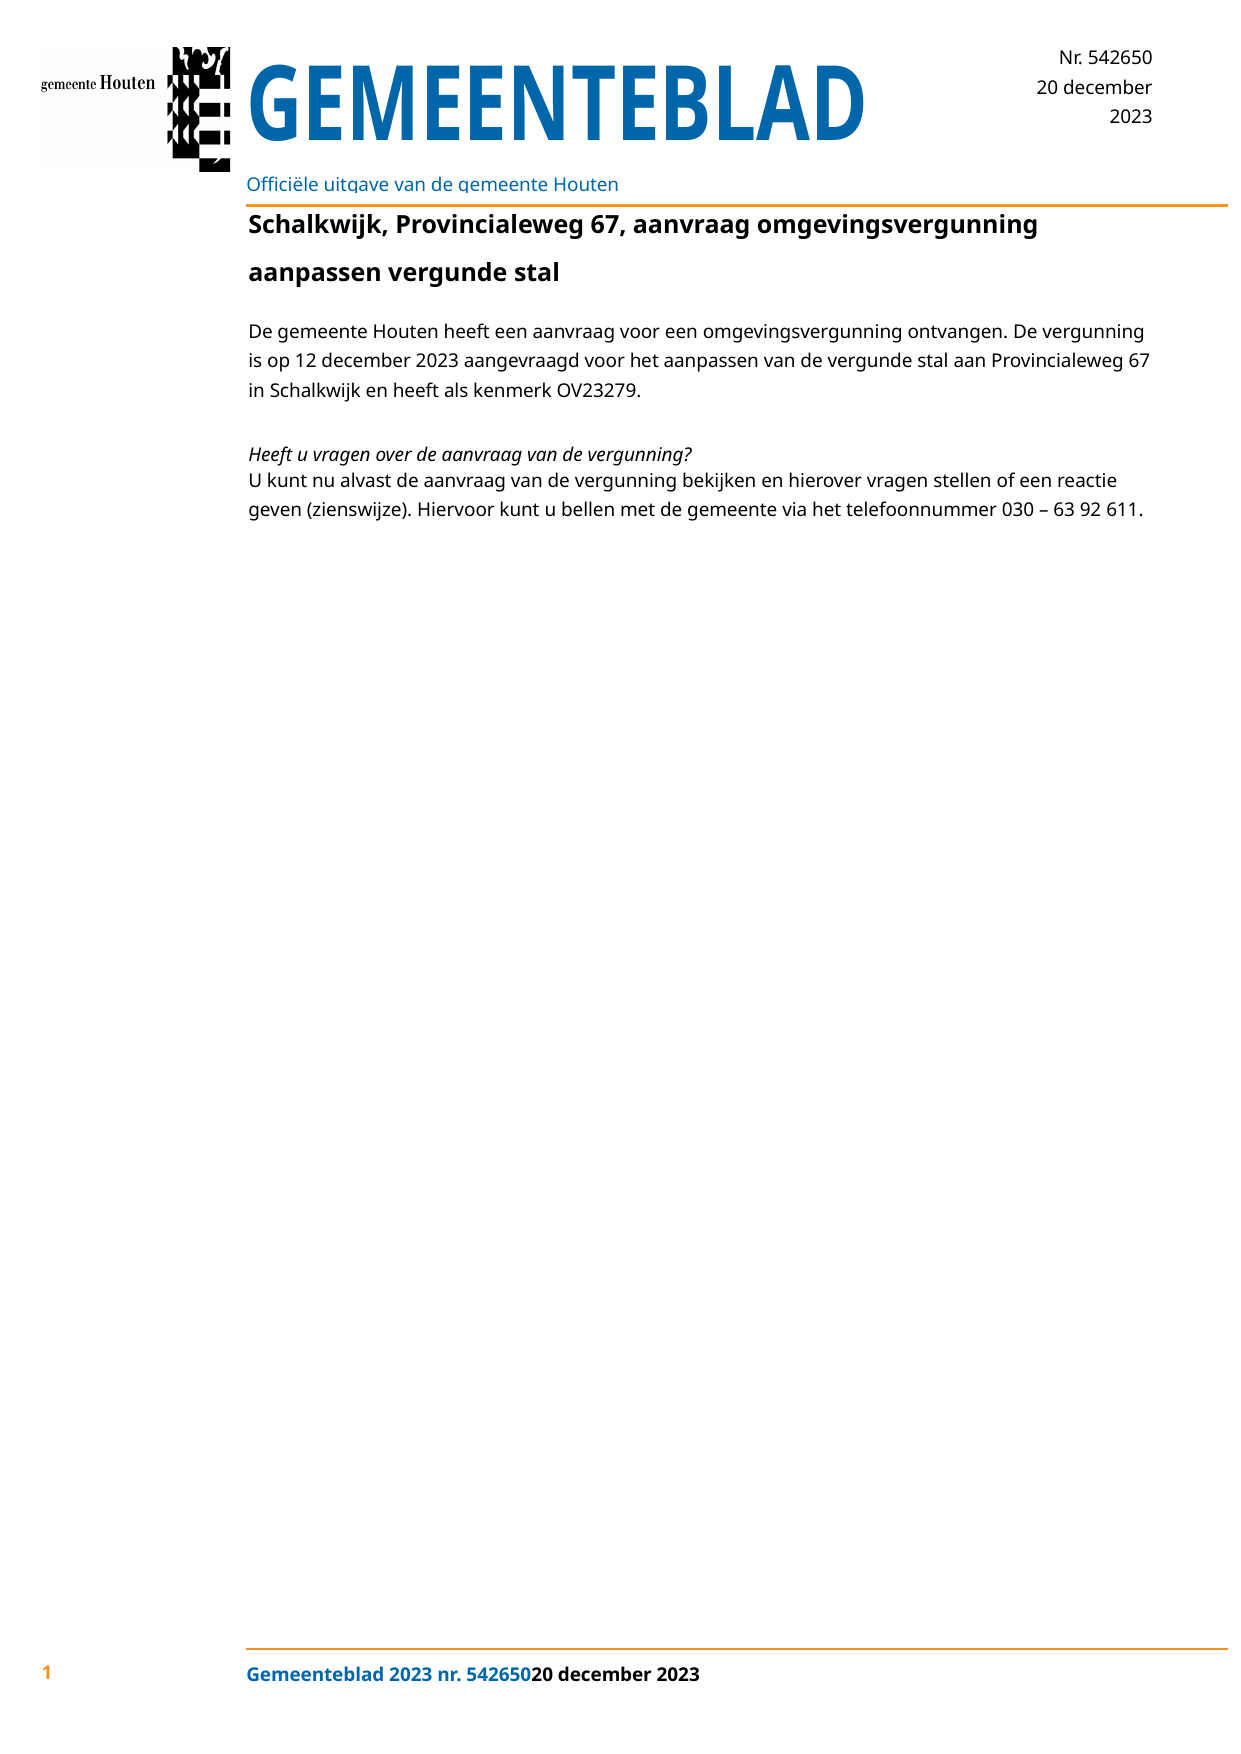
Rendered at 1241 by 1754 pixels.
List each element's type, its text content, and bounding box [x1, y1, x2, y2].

text De gemeente Houten heeft een aanvraag voor een omgevingsvergunning ontvangen. De vergunning is op 12 december 2023 aangevraagd voor het aanpassen van de vergunde stal aan Provincialeweg 67 in Schalkwijk en heeft als kenmerk OV23279. [248, 318, 1152, 403]
text U kunt nu alvast de aanvraag van de vergunning bekijken en hierover vragen stellen of een reactie geven (zienswijze). Hiervoor kunt u bellen met de gemeente via het telefoonnummer 030 – 63 92 611. [248, 467, 1152, 522]
text Heeft u vragen over de aanvraag van de vergunning? [248, 441, 1152, 467]
picture [41, 47, 231, 172]
text Schalkwijk, Provincialeweg 67, aanvraag omgevingsvergunning aanpassen vergunde stal [248, 207, 1152, 288]
